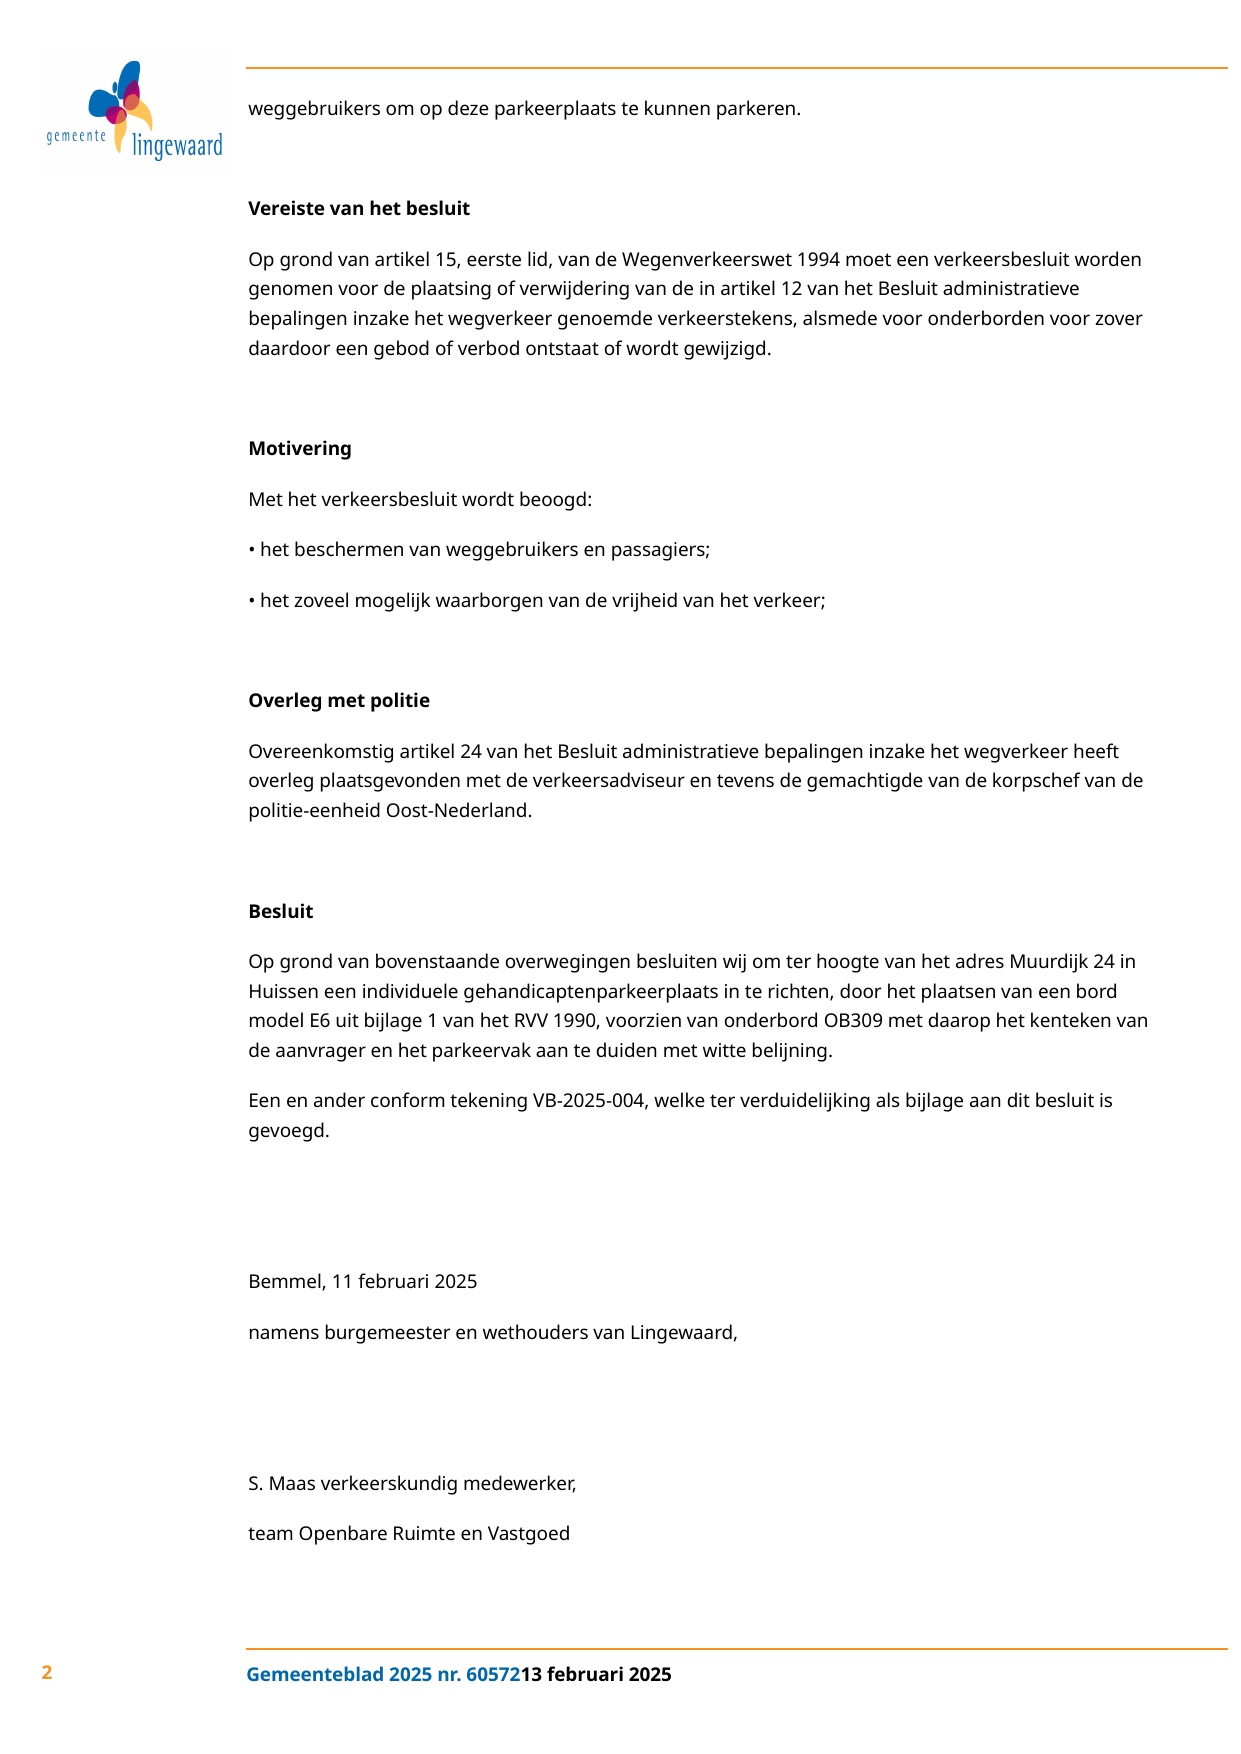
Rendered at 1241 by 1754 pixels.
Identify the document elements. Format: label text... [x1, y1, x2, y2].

text Vereiste van het besluit [248, 196, 1152, 221]
text Met het verkeersbesluit wordt beoogd: [248, 486, 1152, 512]
text S. Maas verkeerskundig medewerker, [248, 1470, 1152, 1496]
text Overleg met politie [248, 688, 1152, 713]
text • het beschermen van weggebruikers en passagiers; [248, 536, 1152, 562]
text Motivering [248, 436, 1152, 461]
text namens burgemeester en wethouders van Lingewaard, [248, 1319, 1152, 1345]
text Besluit [248, 898, 1152, 924]
text Op grond van artikel 15, eerste lid, van de Wegenverkeerswet 1994 moet een verkeersbesluit worden genomen voor de plaatsing of verwijdering van de in artikel 12 van het Besluit administratieve bepalingen inzake het wegverkeer genoemde verkeerstekens, alsmede voor onderborden voor zover daardoor een gebod of verbod ontstaat of wordt gewijzigd. [248, 246, 1152, 361]
text Een en ander conform tekening VB-2025-004, welke ter verduidelijking als bijlage aan dit besluit is gevoegd. [248, 1088, 1152, 1143]
text weggebruikers om op deze parkeerplaats te kunnen parkeren. [248, 95, 1152, 121]
text Overeenkomstig artikel 24 van het Besluit administratieve bepalingen inzake het wegverkeer heeft overleg plaatsgevonden met de verkeersadviseur en tevens de gemachtigde van de korpschef van de politie-eenheid Oost-Nederland. [248, 738, 1152, 823]
text Bemmel, 11 februari 2025 [248, 1268, 1152, 1294]
text team Openbare Ruimte en Vastgoed [248, 1521, 1152, 1546]
text Op grond van bovenstaande overwegingen besluiten wij om ter hoogte van het adres Muurdijk 24 in Huissen een individuele gehandicaptenparkeerplaats in te richten, door het plaatsen van een bord model E6 uit bijlage 1 van het RVV 1990, voorzien van onderbord OB309 met daarop het kenteken van de aanvrager en het parkeervak aan te duiden met witte belijning. [248, 948, 1152, 1063]
picture [41, 47, 231, 172]
text • het zoveel mogelijk waarborgen van de vrijheid van het verkeer; [248, 587, 1152, 613]
